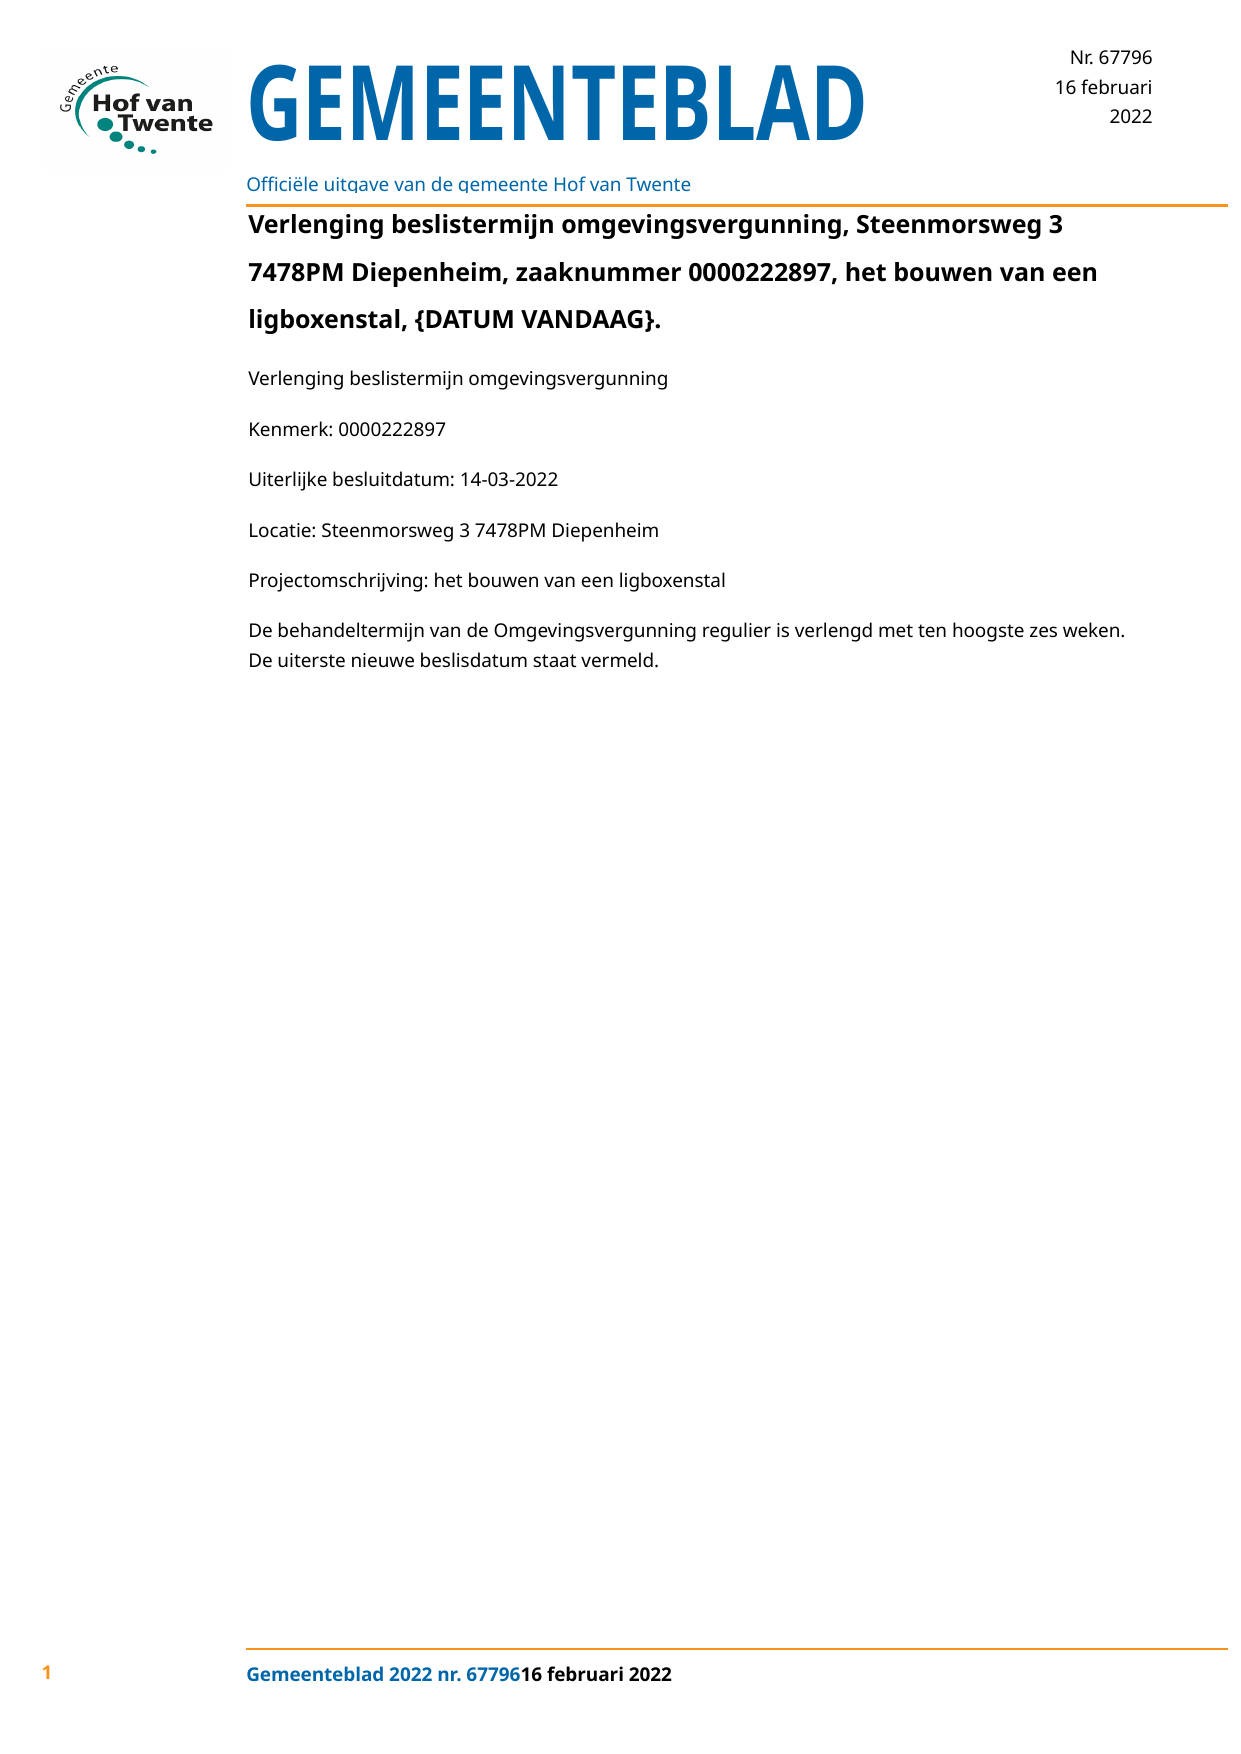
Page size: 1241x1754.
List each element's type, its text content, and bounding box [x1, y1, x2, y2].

text Projectomschrijving: het bouwen van een ligboxenstal [248, 567, 1152, 593]
text Verlenging beslistermijn omgevingsvergunning, Steenmorsweg 3 7478PM Diepenheim, zaaknummer 0000222897, het bouwen van een ligboxenstal, {DATUM VANDAAG}. [248, 207, 1152, 336]
text Verlenging beslistermijn omgevingsvergunning [248, 366, 1152, 391]
text De behandeltermijn van de Omgevingsvergunning regulier is verlengd met ten hoogste zes weken. De uiterste nieuwe beslisdatum staat vermeld. [248, 618, 1152, 673]
text Kenmerk: 0000222897 [248, 416, 1152, 442]
picture [41, 47, 231, 172]
text Uiterlijke besluitdatum: 14-03-2022 [248, 466, 1152, 492]
text Locatie: Steenmorsweg 3 7478PM Diepenheim [248, 517, 1152, 542]
